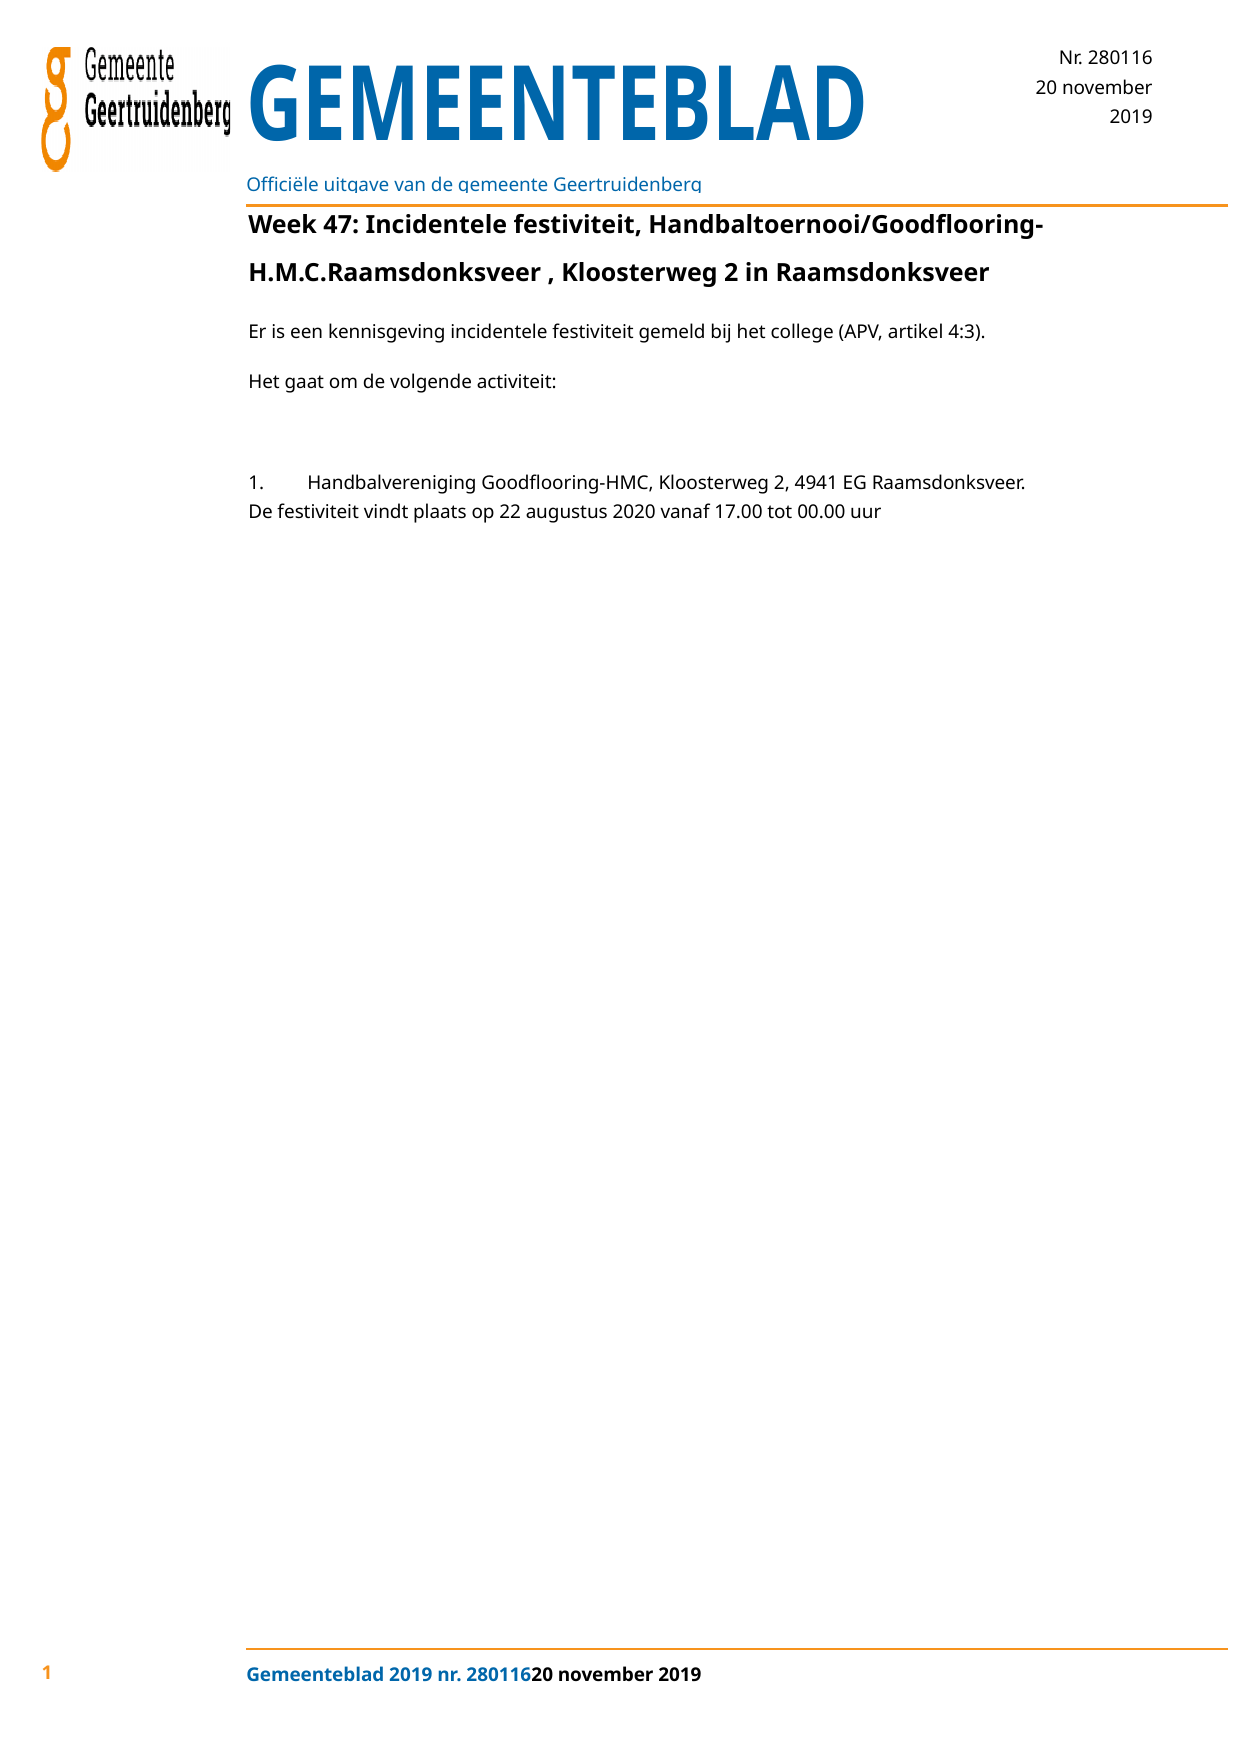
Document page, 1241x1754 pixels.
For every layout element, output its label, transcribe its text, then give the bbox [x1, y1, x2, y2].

picture [41, 47, 231, 172]
text Week 47: Incidentele festiviteit, Handbaltoernooi/Goodflooring-H.M.C.Raamsdonksveer , Kloosterweg 2 in Raamsdonksveer [248, 207, 1152, 288]
list Handbalvereniging Goodflooring-HMC, Kloosterweg 2, 4941 EG Raamsdonksveer. [248, 469, 1152, 495]
text Er is een kennisgeving incidentele festiviteit gemeld bij het college (APV, artikel 4:3). [248, 318, 1152, 344]
text De festiviteit vindt plaats op 22 augustus 2020 vanaf 17.00 tot 00.00 uur [248, 499, 1152, 524]
text Het gaat om de volgende activiteit: [248, 368, 1152, 394]
